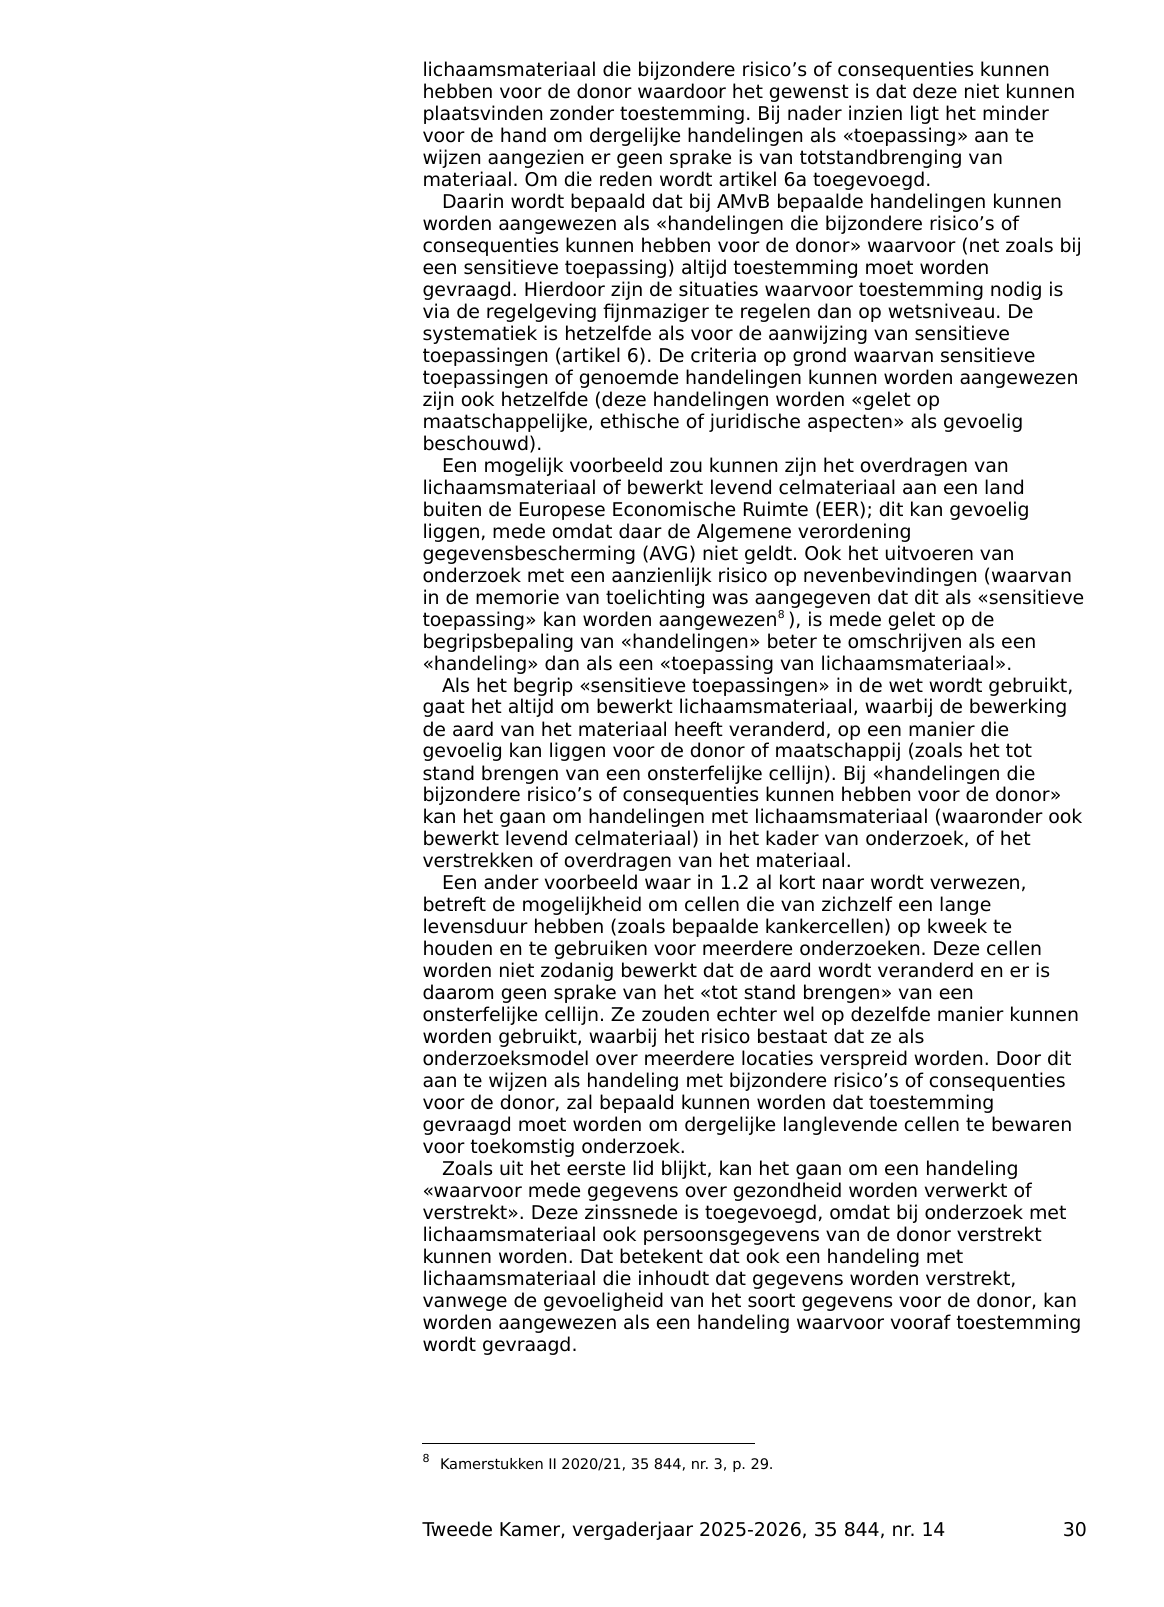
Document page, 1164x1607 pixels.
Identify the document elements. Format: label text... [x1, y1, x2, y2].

text Daarin wordt bepaald dat bij AMvB bepaalde handelingen kunnen worden aangewezen als «handelingen die bijzondere risico’s of consequenties kunnen hebben voor de donor» waarvoor (net zoals bij een sensitieve toepassing) altijd toestemming moet worden gevraagd. Hierdoor zijn de situaties waarvoor toestemming nodig is via de regelgeving fijnmaziger te regelen dan op wetsniveau. De systematiek is hetzelfde als voor de aanwijzing van sensitieve toepassingen (artikel 6). De criteria op grond waarvan sensitieve toepassingen of genoemde handelingen kunnen worden aangewezen zijn ook hetzelfde (deze handelingen worden «gelet op maatschappelijke, ethische of juridische aspecten» als gevoelig beschouwd). [422, 191, 1087, 455]
text Als het begrip «sensitieve toepassingen» in de wet wordt gebruikt, gaat het altijd om bewerkt lichaamsmateriaal, waarbij de bewerking de aard van het materiaal heeft veranderd, op een manier die gevoelig kan liggen voor de donor of maatschappij (zoals het tot stand brengen van een onsterfelijke cellijn). Bij «handelingen die bijzondere risico’s of consequenties kunnen hebben voor de donor» kan het gaan om handelingen met lichaamsmateriaal (waaronder ook bewerkt levend celmateriaal) in het kader van onderzoek, of het verstrekken of overdragen van het materiaal. [422, 674, 1087, 872]
text Een mogelijk voorbeeld zou kunnen zijn het overdragen van lichaamsmateriaal of bewerkt levend celmateriaal aan een land buiten de Europese Economische Ruimte (EER); dit kan gevoelig liggen, mede omdat daar de Algemene verordening gegevensbescherming (AVG) niet geldt. Ook het uitvoeren van onderzoek met een aanzienlijk risico op nevenbevindingen (waarvan in de memorie van toelichting was aangegeven dat dit als «sensitieve toepassing» kan worden aangewezen), is mede gelet op de begripsbepaling van «handelingen» beter te omschrijven als een «handeling» dan als een «toepassing van lichaamsmateriaal». [422, 455, 1087, 674]
text lichaamsmateriaal die bijzondere risico’s of consequenties kunnen hebben voor de donor waardoor het gewenst is dat deze niet kunnen plaatsvinden zonder toestemming. Bij nader inzien ligt het minder voor de hand om dergelijke handelingen als «toepassing» aan te wijzen aangezien er geen sprake is van totstandbrenging van materiaal. Om die reden wordt artikel 6a toegevoegd. [422, 59, 1087, 191]
text Zoals uit het eerste lid blijkt, kan het gaan om een handeling «waarvoor mede gegevens over gezondheid worden verwerkt of verstrekt». Deze zinssnede is toegevoegd, omdat bij onderzoek met lichaamsmateriaal ook persoonsgegevens van de donor verstrekt kunnen worden. Dat betekent dat ook een handeling met lichaamsmateriaal die inhoudt dat gegevens worden verstrekt, vanwege de gevoeligheid van het soort gegevens voor de donor, kan worden aangewezen als een handeling waarvoor vooraf toestemming wordt gevraagd. [422, 1158, 1087, 1356]
text Kamerstukken II 2020/21, 35 844, nr. 3, p. 29. [422, 1452, 1087, 1474]
text Een ander voorbeeld waar in 1.2 al kort naar wordt verwezen, betreft de mogelijkheid om cellen die van zichzelf een lange levensduur hebben (zoals bepaalde kankercellen) op kweek te houden en te gebruiken voor meerdere onderzoeken. Deze cellen worden niet zodanig bewerkt dat de aard wordt veranderd en er is daarom geen sprake van het «tot stand brengen» van een onsterfelijke cellijn. Ze zouden echter wel op dezelfde manier kunnen worden gebruikt, waarbij het risico bestaat dat ze als onderzoeksmodel over meerdere locaties verspreid worden. Door dit aan te wijzen als handeling met bijzondere risico’s of consequenties voor de donor, zal bepaald kunnen worden dat toestemming gevraagd moet worden om dergelijke langlevende cellen te bewaren voor toekomstig onderzoek. [422, 872, 1087, 1158]
